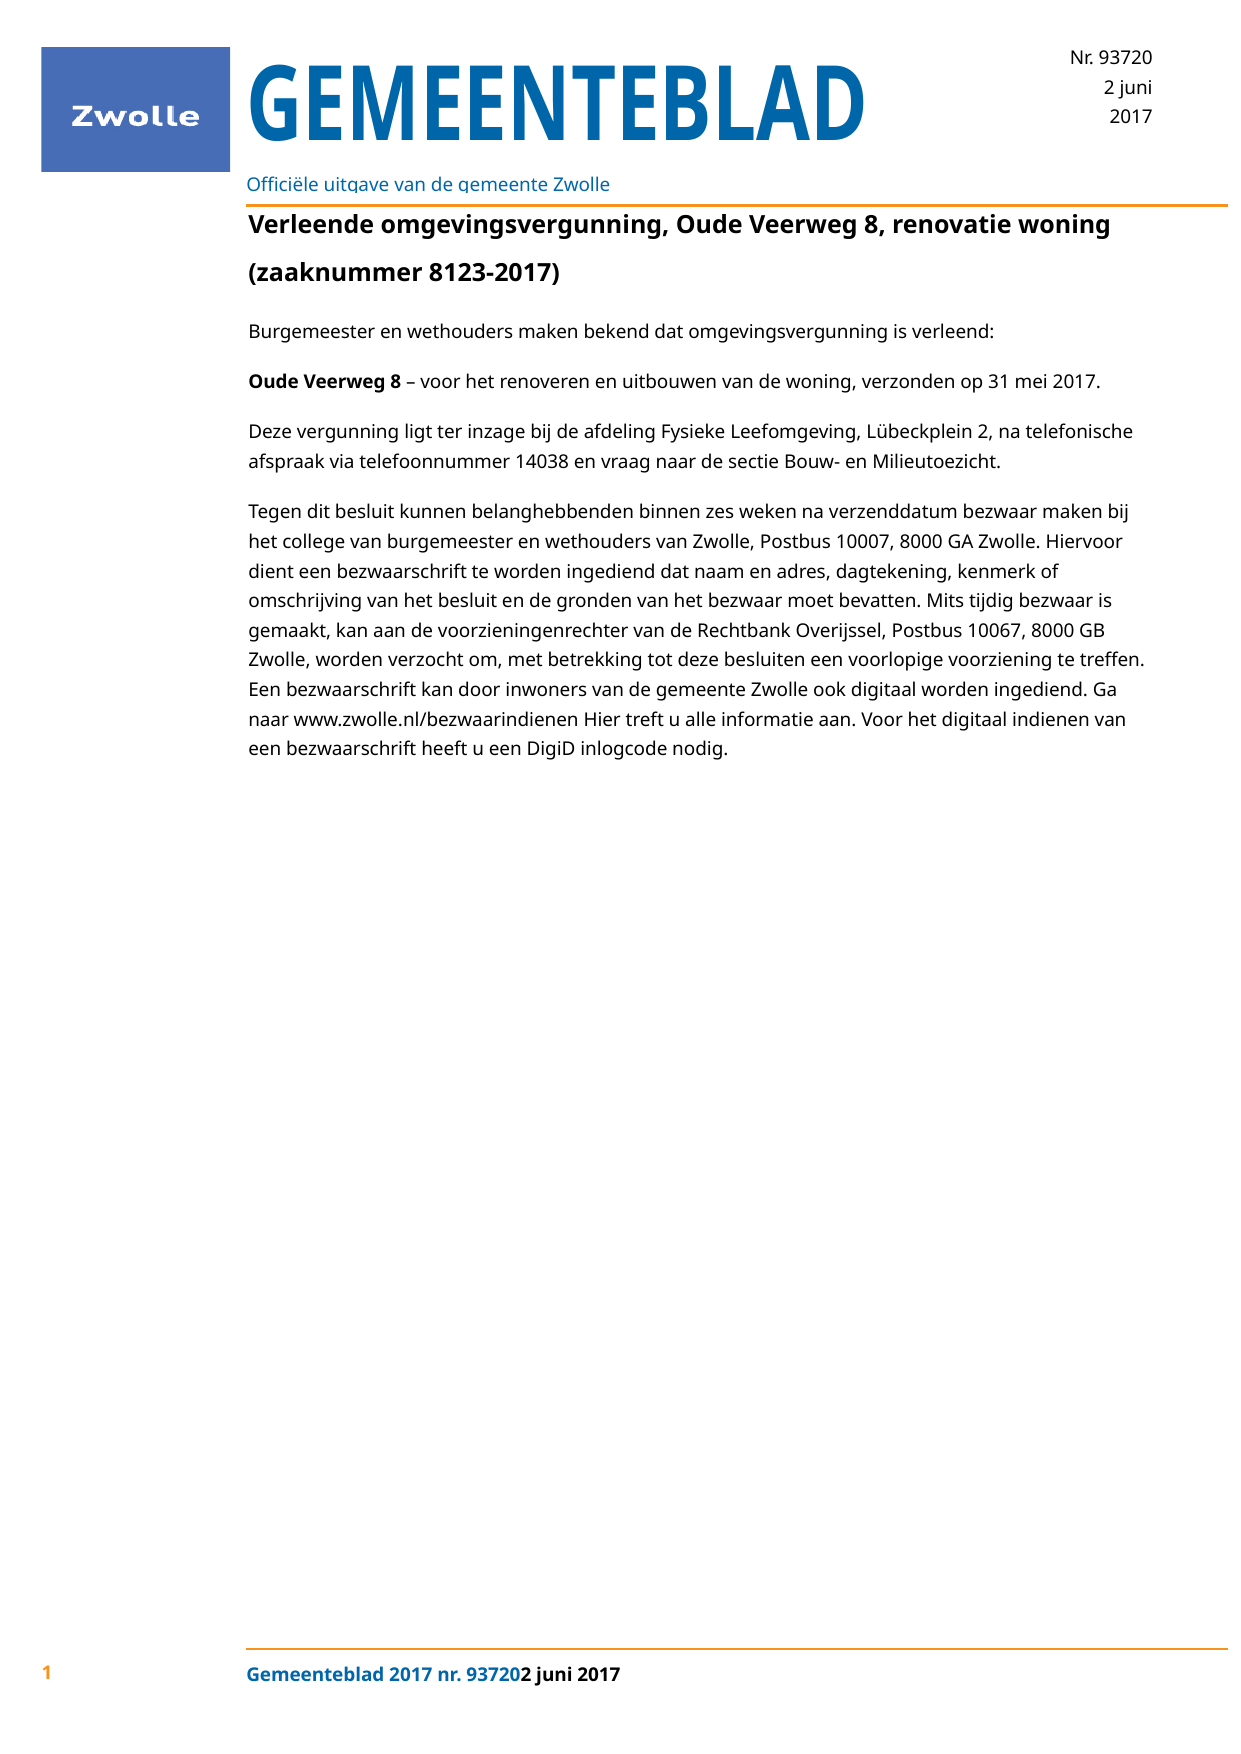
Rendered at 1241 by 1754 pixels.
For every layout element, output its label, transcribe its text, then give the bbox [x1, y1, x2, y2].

text Burgemeester en wethouders maken bekend dat omgevingsvergunning is verleend: [248, 318, 1152, 344]
picture [41, 47, 231, 172]
text Tegen dit besluit kunnen belanghebbenden binnen zes weken na verzenddatum bezwaar maken bij het college van burgemeester en wethouders van Zwolle, Postbus 10007, 8000 GA Zwolle. Hiervoor dient een bezwaarschrift te worden ingediend dat naam en adres, dagtekening, kenmerk of omschrijving van het besluit en de gronden van het bezwaar moet bevatten. Mits tijdig bezwaar is gemaakt, kan aan de voorzieningenrechter van de Rechtbank Overijssel, Postbus 10067, 8000 GB Zwolle, worden verzocht om, met betrekking tot deze besluiten een voorlopige voorziening te treffen. Een bezwaarschrift kan door inwoners van de gemeente Zwolle ook digitaal worden ingediend. Ga naar www.zwolle.nl/bezwaarindienen Hier treft u alle informatie aan. Voor het digitaal indienen van een bezwaarschrift heeft u een DigiD inlogcode nodig. [248, 499, 1152, 761]
text Deze vergunning ligt ter inzage bij de afdeling Fysieke Leefomgeving, Lübeckplein 2, na telefonische afspraak via telefoonnummer 14038 en vraag naar de sectie Bouw- en Milieutoezicht. [248, 419, 1152, 474]
text Oude Veerweg 8 – voor het renoveren en uitbouwen van de woning, verzonden op 31 mei 2017. [248, 368, 1152, 394]
text Verleende omgevingsvergunning, Oude Veerweg 8, renovatie woning (zaaknummer 8123-2017) [248, 207, 1152, 288]
